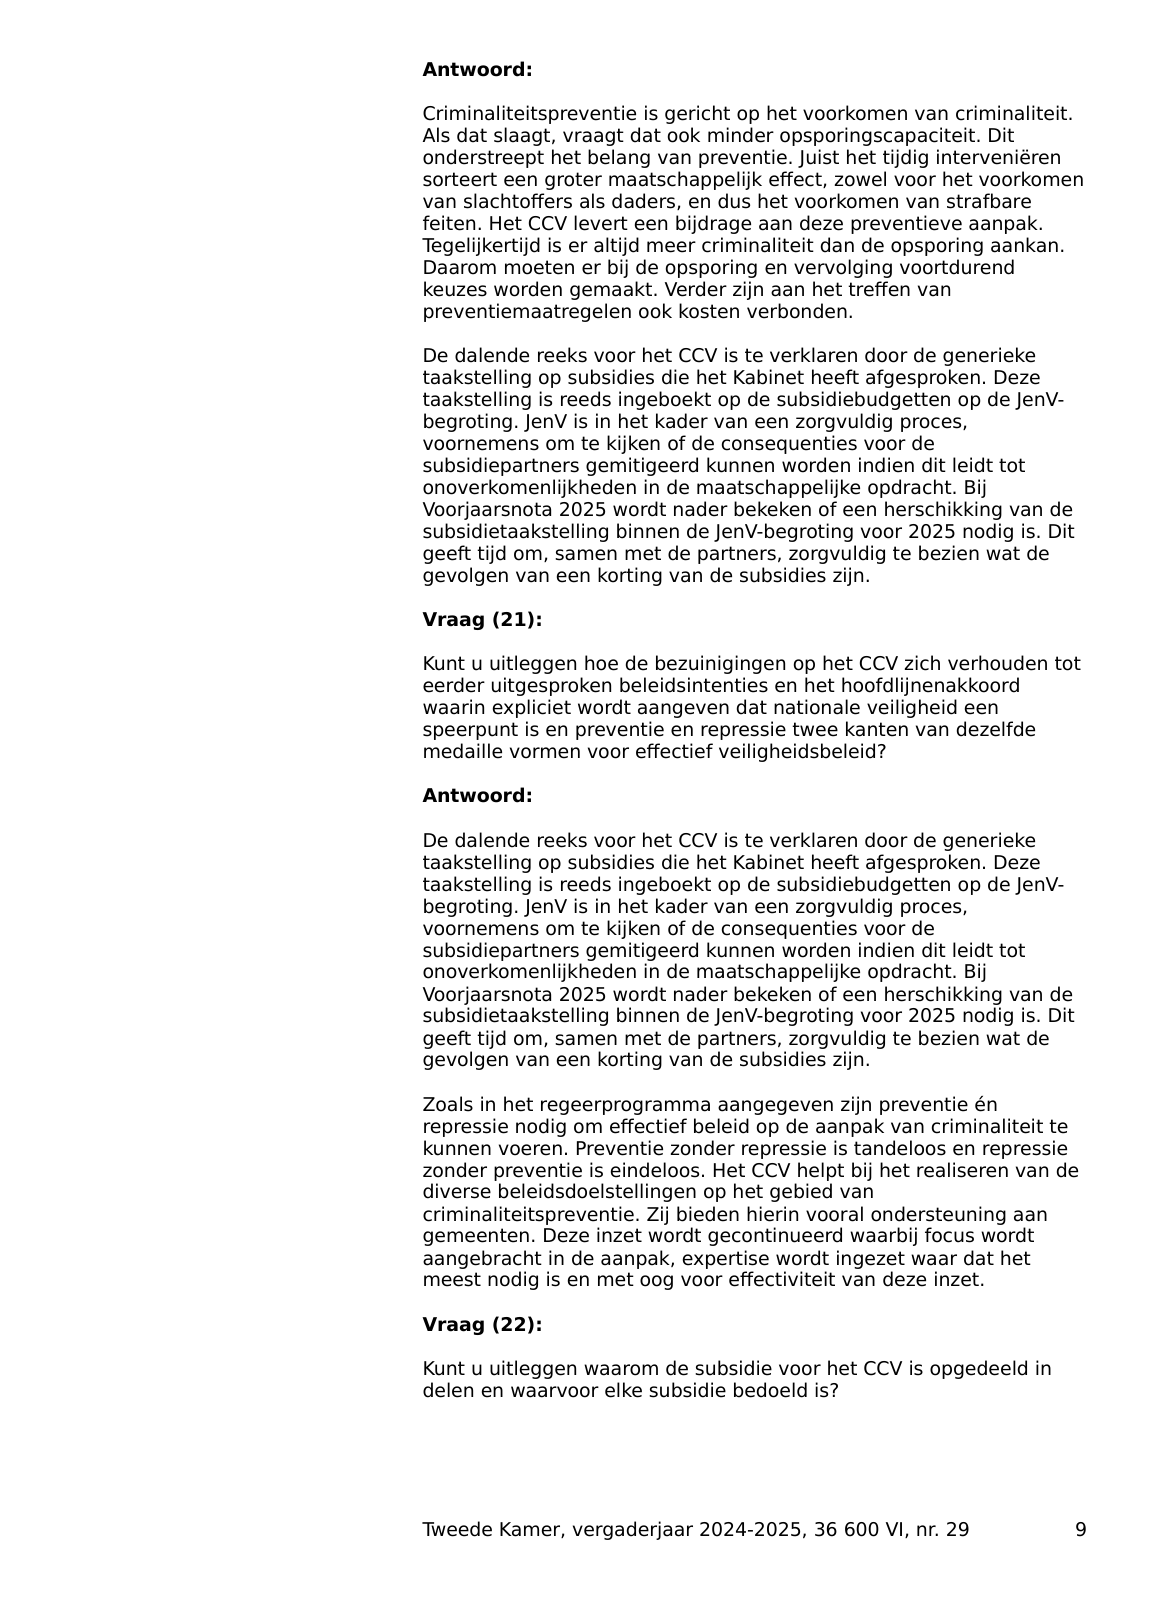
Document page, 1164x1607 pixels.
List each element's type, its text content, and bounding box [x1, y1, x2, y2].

subtitle Vraag (21): [422, 609, 1087, 631]
text Kunt u uitleggen hoe de bezuinigingen op het CCV zich verhouden tot eerder uitgesproken beleidsintenties en het hoofdlijnenakkoord waarin expliciet wordt aangeven dat nationale veiligheid een speerpunt is en preventie en repressie twee kanten van dezelfde medaille vormen voor effectief veiligheidsbeleid? [422, 653, 1087, 763]
subtitle Antwoord: [422, 59, 1087, 81]
subtitle Vraag (22): [422, 1313, 1087, 1336]
text Criminaliteitspreventie is gericht op het voorkomen van criminaliteit. Als dat slaagt, vraagt dat ook minder opsporingscapaciteit. Dit onderstreept het belang van preventie. Juist het tijdig interveniëren sorteert een groter maatschappelijk effect, zowel voor het voorkomen van slachtoffers als daders, en dus het voorkomen van strafbare feiten. Het CCV levert een bijdrage aan deze preventieve aanpak. Tegelijkertijd is er altijd meer criminaliteit dan de opsporing aankan. Daarom moeten er bij de opsporing en vervolging voortdurend keuzes worden gemaakt. Verder zijn aan het treffen van preventiemaatregelen ook kosten verbonden. [422, 103, 1087, 323]
text Zoals in het regeerprogramma aangegeven zijn preventie én repressie nodig om effectief beleid op de aanpak van criminaliteit te kunnen voeren. Preventie zonder repressie is tandeloos en repressie zonder preventie is eindeloos. Het CCV helpt bij het realiseren van de diverse beleidsdoelstellingen op het gebied van criminaliteitspreventie. Zij bieden hierin vooral ondersteuning aan gemeenten. Deze inzet wordt gecontinueerd waarbij focus wordt aangebracht in de aanpak, expertise wordt ingezet waar dat het meest nodig is en met oog voor effectiviteit van deze inzet. [422, 1093, 1087, 1291]
text De dalende reeks voor het CCV is te verklaren door de generieke taakstelling op subsidies die het Kabinet heeft afgesproken. Deze taakstelling is reeds ingeboekt op de subsidiebudgetten op de JenV-begroting. JenV is in het kader van een zorgvuldig proces, voornemens om te kijken of de consequenties voor de subsidiepartners gemitigeerd kunnen worden indien dit leidt tot onoverkomenlijkheden in de maatschappelijke opdracht. Bij Voorjaarsnota 2025 wordt nader bekeken of een herschikking van de subsidietaakstelling binnen de JenV-begroting voor 2025 nodig is. Dit geeft tijd om, samen met de partners, zorgvuldig te bezien wat de gevolgen van een korting van de subsidies zijn. [422, 345, 1087, 587]
subtitle Antwoord: [422, 785, 1087, 807]
text Kunt u uitleggen waarom de subsidie voor het CCV is opgedeeld in delen en waarvoor elke subsidie bedoeld is? [422, 1358, 1087, 1402]
text De dalende reeks voor het CCV is te verklaren door de generieke taakstelling op subsidies die het Kabinet heeft afgesproken. Deze taakstelling is reeds ingeboekt op de subsidiebudgetten op de JenV-begroting. JenV is in het kader van een zorgvuldig proces, voornemens om te kijken of de consequenties voor de subsidiepartners gemitigeerd kunnen worden indien dit leidt tot onoverkomenlijkheden in de maatschappelijke opdracht. Bij Voorjaarsnota 2025 wordt nader bekeken of een herschikking van de subsidietaakstelling binnen de JenV-begroting voor 2025 nodig is. Dit geeft tijd om, samen met de partners, zorgvuldig te bezien wat de gevolgen van een korting van de subsidies zijn. [422, 829, 1087, 1071]
